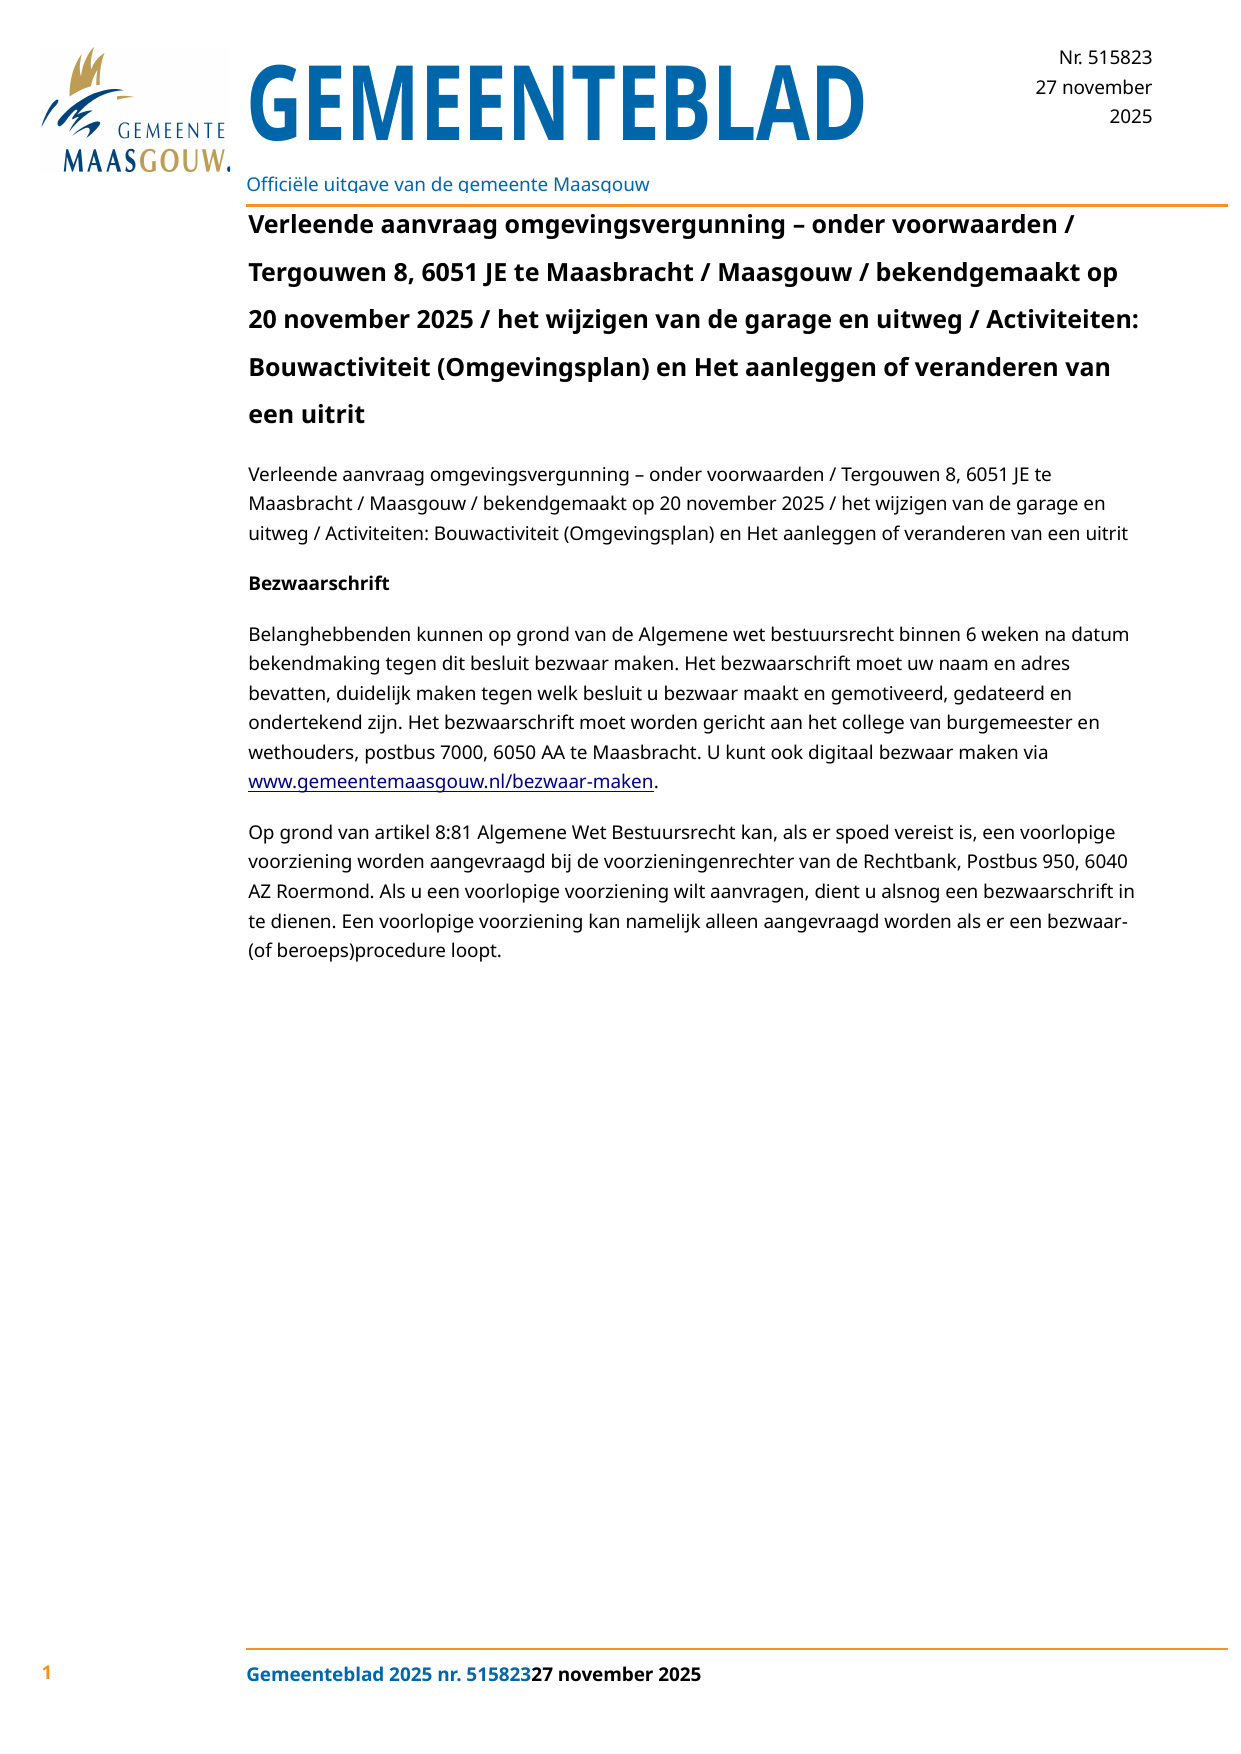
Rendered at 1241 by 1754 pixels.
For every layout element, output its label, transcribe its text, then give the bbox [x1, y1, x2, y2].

text Belanghebbenden kunnen op grond van de Algemene wet bestuursrecht binnen 6 weken na datum bekendmaking tegen dit besluit bezwaar maken. Het bezwaarschrift moet uw naam en adres bevatten, duidelijk maken tegen welk besluit u bezwaar maakt en gemotiveerd, gedateerd en ondertekend zijn. Het bezwaarschrift moet worden gericht aan het college van burgemeester en wethouders, postbus 7000, 6050 AA te Maasbracht. U kunt ook digitaal bezwaar maken via www.gemeentemaasgouw.nl/bezwaar-maken. [248, 621, 1152, 794]
text Verleende aanvraag omgevingsvergunning – onder voorwaarden / Tergouwen 8, 6051 JE te Maasbracht / Maasgouw / bekendgemaakt op 20 november 2025 / het wijzigen van de garage en uitweg / Activiteiten: Bouwactiviteit (Omgevingsplan) en Het aanleggen of veranderen van een uitrit [248, 461, 1152, 546]
text Op grond van artikel 8:81 Algemene Wet Bestuursrecht kan, als er spoed vereist is, een voorlopige voorziening worden aangevraagd bij de voorzieningenrechter van de Rechtbank, Postbus 950, 6040 AZ Roermond. Als u een voorlopige voorziening wilt aanvragen, dient u alsnog een bezwaarschrift in te dienen. Een voorlopige voorziening kan namelijk alleen aangevraagd worden als er een bezwaar- (of beroeps)procedure loopt. [248, 819, 1152, 963]
text Bezwaarschrift [248, 570, 1152, 596]
text Verleende aanvraag omgevingsvergunning – onder voorwaarden / Tergouwen 8, 6051 JE te Maasbracht / Maasgouw / bekendgemaakt op 20 november 2025 / het wijzigen van de garage en uitweg / Activiteiten: Bouwactiviteit (Omgevingsplan) en Het aanleggen of veranderen van een uitrit [248, 207, 1152, 431]
picture [41, 47, 231, 172]
